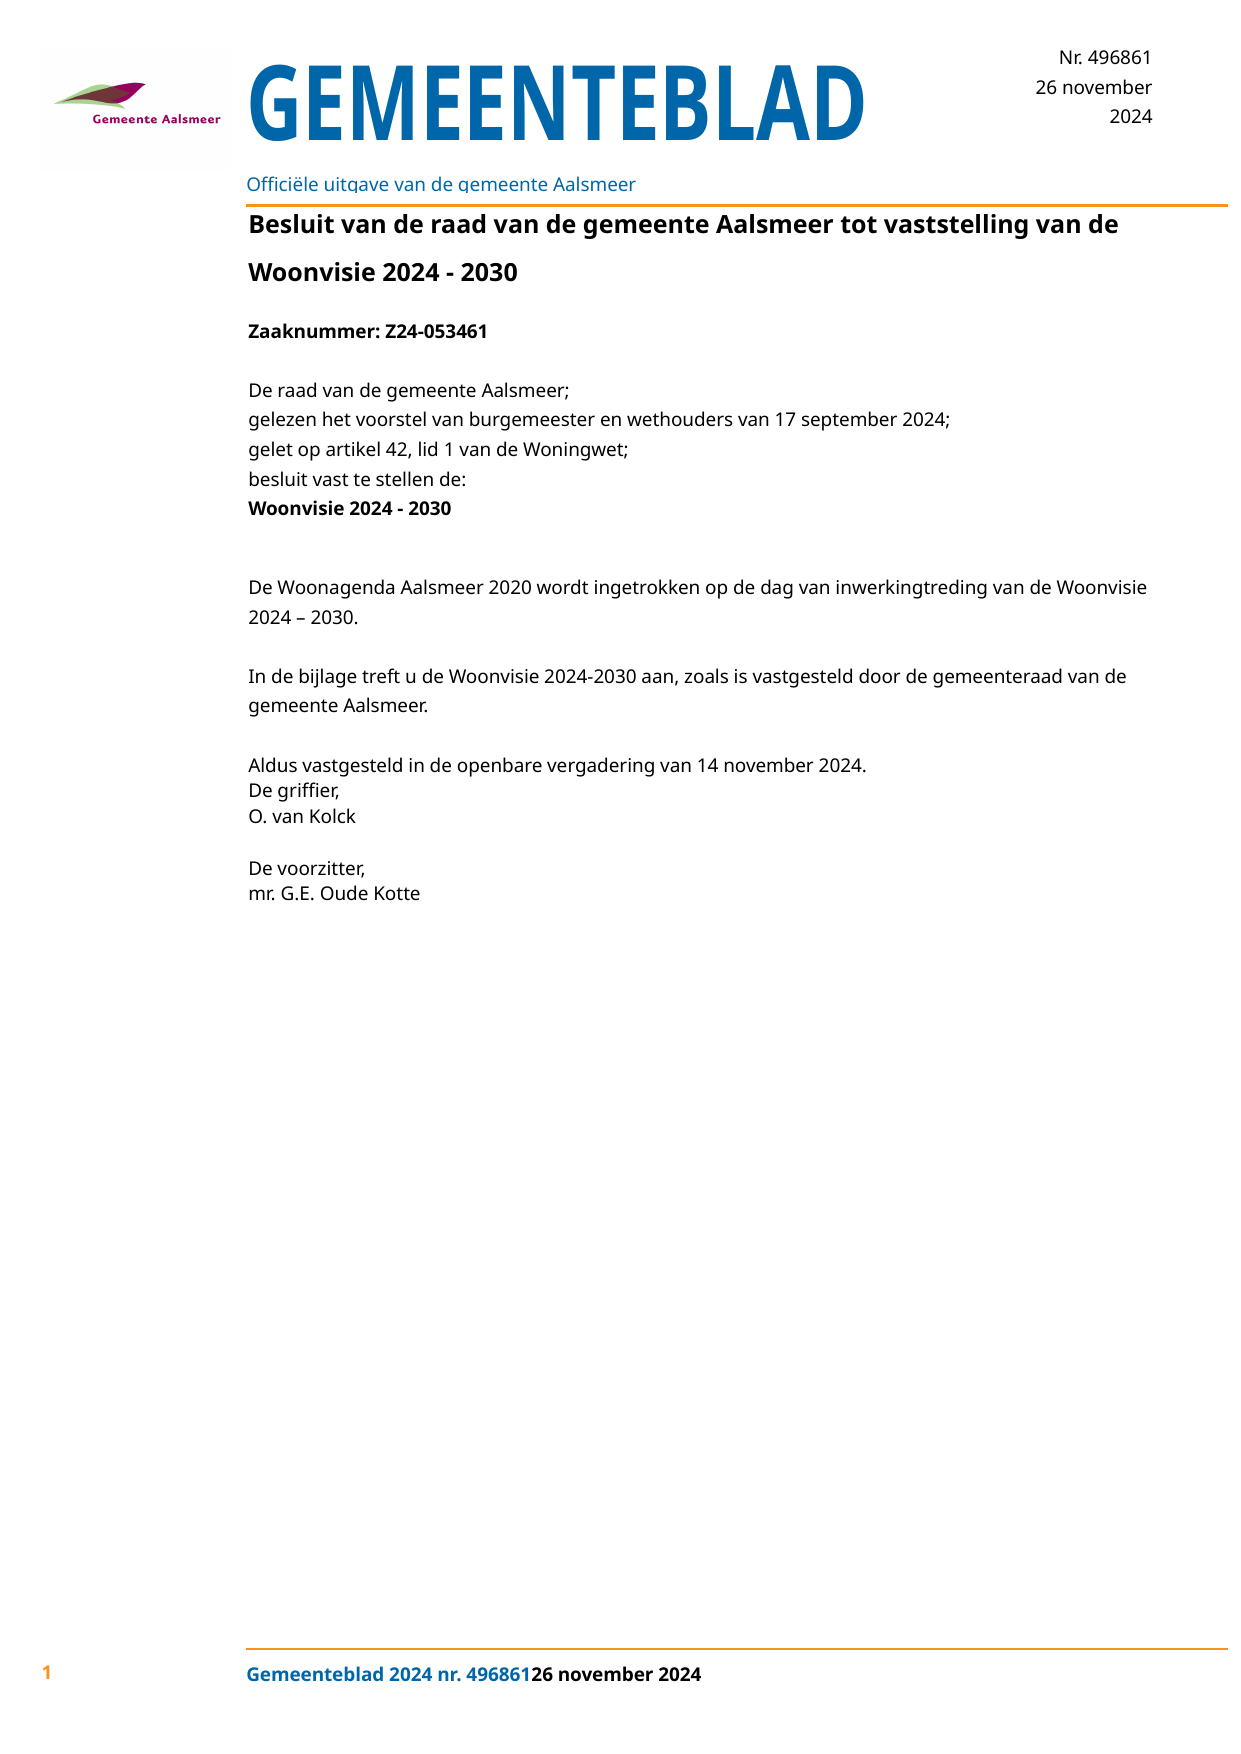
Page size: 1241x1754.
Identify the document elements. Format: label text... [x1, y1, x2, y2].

text Besluit van de raad van de gemeente Aalsmeer tot vaststelling van de Woonvisie 2024 - 2030 [248, 207, 1152, 288]
text besluit vast te stellen de: [248, 466, 1152, 492]
text De griffier, [248, 777, 1152, 803]
text gelet op artikel 42, lid 1 van de Woningwet; [248, 436, 1152, 462]
text Aldus vastgesteld in de openbare vergadering van 14 november 2024. [248, 752, 1152, 777]
text O. van Kolck [248, 803, 1152, 829]
text Woonvisie 2024 - 2030 [248, 495, 1152, 521]
text mr. G.E. Oude Kotte [248, 880, 1152, 906]
text De voorzitter, [248, 855, 1152, 880]
text Zaaknummer: Z24-053461 [248, 318, 1152, 344]
picture [41, 47, 231, 172]
text De raad van de gemeente Aalsmeer; [248, 377, 1152, 403]
text De Woonagenda Aalsmeer 2020 wordt ingetrokken op de dag van inwerkingtreding van de Woonvisie 2024 – 2030. [248, 574, 1152, 629]
text In de bijlage treft u de Woonvisie 2024-2030 aan, zoals is vastgesteld door de gemeenteraad van de gemeente Aalsmeer. [248, 663, 1152, 718]
text gelezen het voorstel van burgemeester en wethouders van 17 september 2024; [248, 407, 1152, 432]
